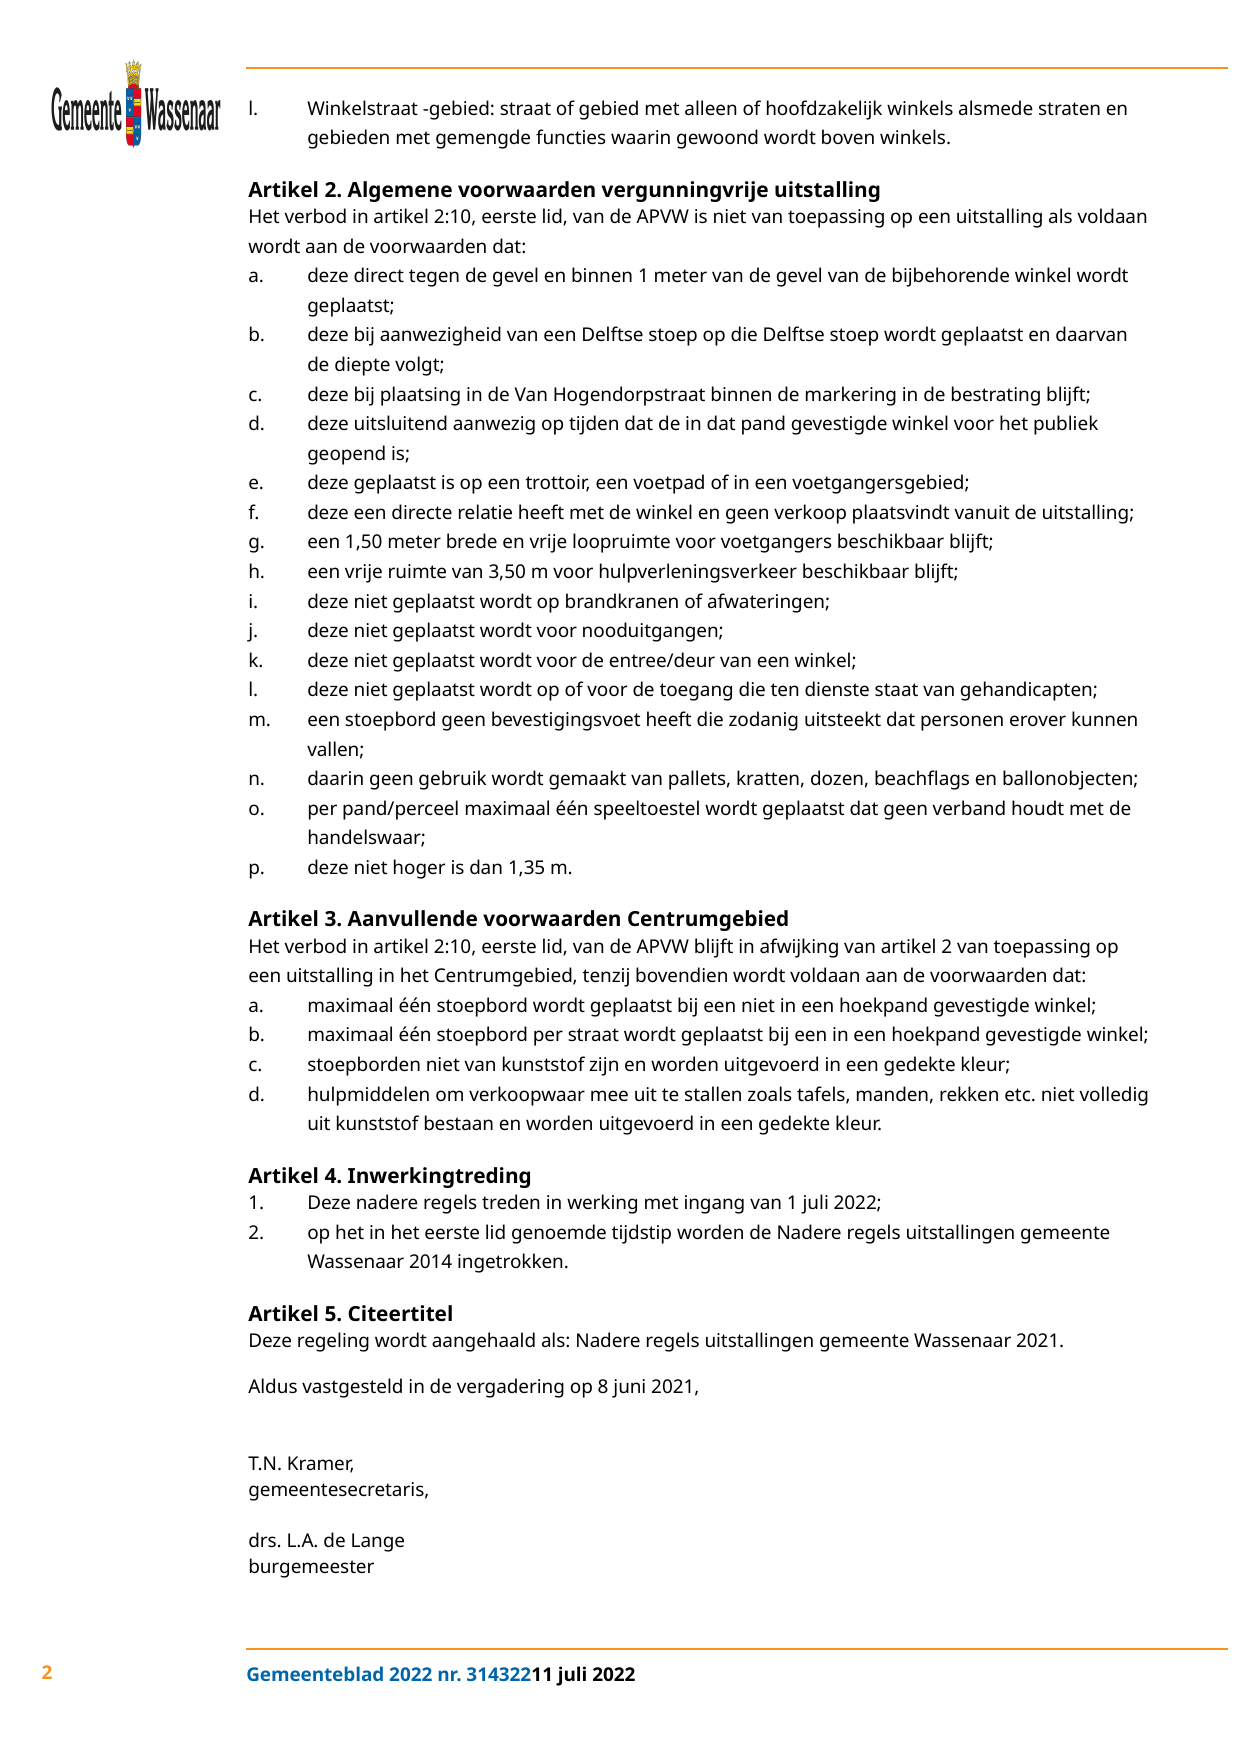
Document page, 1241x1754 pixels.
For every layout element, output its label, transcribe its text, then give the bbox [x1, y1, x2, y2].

text Artikel 2. Algemene voorwaarden vergunningvrije uitstalling [248, 175, 1152, 203]
text burgemeester [248, 1553, 1152, 1579]
list deze niet hoger is dan 1,35 m. [248, 854, 1152, 880]
text Artikel 3. Aanvullende voorwaarden Centrumgebied [248, 904, 1152, 933]
list daarin geen gebruik wordt gemaakt van pallets, kratten, dozen, beachflags en ballonobjecten; [248, 765, 1152, 791]
text drs. L.A. de Lange [248, 1527, 1152, 1553]
list deze bij plaatsing in de Van Hogendorpstraat binnen de markering in de bestrating blijft; [248, 381, 1152, 406]
list Deze nadere regels treden in werking met ingang van 1 juli 2022; [248, 1189, 1152, 1215]
list deze niet geplaatst wordt voor de entree/deur van een winkel; [248, 647, 1152, 673]
list hulpmiddelen om verkoopwaar mee uit te stallen zoals tafels, manden, rekken etc. niet volledig uit kunststof bestaan en worden uitgevoerd in een gedekte kleur. [248, 1081, 1152, 1136]
text Aldus vastgesteld in de vergadering op 8 juni 2021, [248, 1373, 1152, 1399]
list per pand/perceel maximaal één speeltoestel wordt geplaatst dat geen verband houdt met de handelswaar; [248, 795, 1152, 850]
text Artikel 5. Citeertitel [248, 1299, 1152, 1327]
list deze niet geplaatst wordt op of voor de toegang die ten dienste staat van gehandicapten; [248, 677, 1152, 702]
text T.N. Kramer, [248, 1450, 1152, 1476]
text Artikel 4. Inwerkingtreding [248, 1161, 1152, 1189]
list een stoepbord geen bevestigingsvoet heeft die zodanig uitsteekt dat personen erover kunnen vallen; [248, 706, 1152, 761]
list op het in het eerste lid genoemde tijdstip worden de Nadere regels uitstallingen gemeente Wassenaar 2014 ingetrokken. [248, 1219, 1152, 1274]
list een vrije ruimte van 3,50 m voor hulpverleningsverkeer beschikbaar blijft; [248, 558, 1152, 584]
list deze niet geplaatst wordt voor nooduitgangen; [248, 617, 1152, 643]
picture [41, 47, 231, 172]
text Deze regeling wordt aangehaald als: Nadere regels uitstallingen gemeente Wassenaar 2021. [248, 1327, 1152, 1353]
list maximaal één stoepbord wordt geplaatst bij een niet in een hoekpand gevestigde winkel; [248, 992, 1152, 1018]
list Winkelstraat -gebied: straat of gebied met alleen of hoofdzakelijk winkels alsmede straten en gebieden met gemengde functies waarin gewoond wordt boven winkels. [248, 95, 1152, 150]
list maximaal één stoepbord per straat wordt geplaatst bij een in een hoekpand gevestigde winkel; [248, 1022, 1152, 1047]
list stoepborden niet van kunststof zijn en worden uitgevoerd in een gedekte kleur; [248, 1051, 1152, 1077]
list een 1,50 meter brede en vrije loopruimte voor voetgangers beschikbaar blijft; [248, 529, 1152, 554]
text gemeentesecretaris, [248, 1476, 1152, 1502]
list deze direct tegen de gevel en binnen 1 meter van de gevel van de bijbehorende winkel wordt geplaatst; [248, 262, 1152, 318]
list deze een directe relatie heeft met de winkel en geen verkoop plaatsvindt vanuit de uitstalling; [248, 499, 1152, 525]
list deze uitsluitend aanwezig op tijden dat de in dat pand gevestigde winkel voor het publiek geopend is; [248, 410, 1152, 466]
list deze bij aanwezigheid van een Delftse stoep op die Delftse stoep wordt geplaatst en daarvan de diepte volgt; [248, 322, 1152, 377]
list deze geplaatst is op een trottoir, een voetpad of in een voetgangersgebied; [248, 469, 1152, 495]
text Het verbod in artikel 2:10, eerste lid, van de APVW blijft in afwijking van artikel 2 van toepassing op een uitstalling in het Centrumgebied, tenzij bovendien wordt voldaan aan de voorwaarden dat: [248, 933, 1152, 988]
list deze niet geplaatst wordt op brandkranen of afwateringen; [248, 588, 1152, 613]
text Het verbod in artikel 2:10, eerste lid, van de APVW is niet van toepassing op een uitstalling als voldaan wordt aan de voorwaarden dat: [248, 203, 1152, 258]
